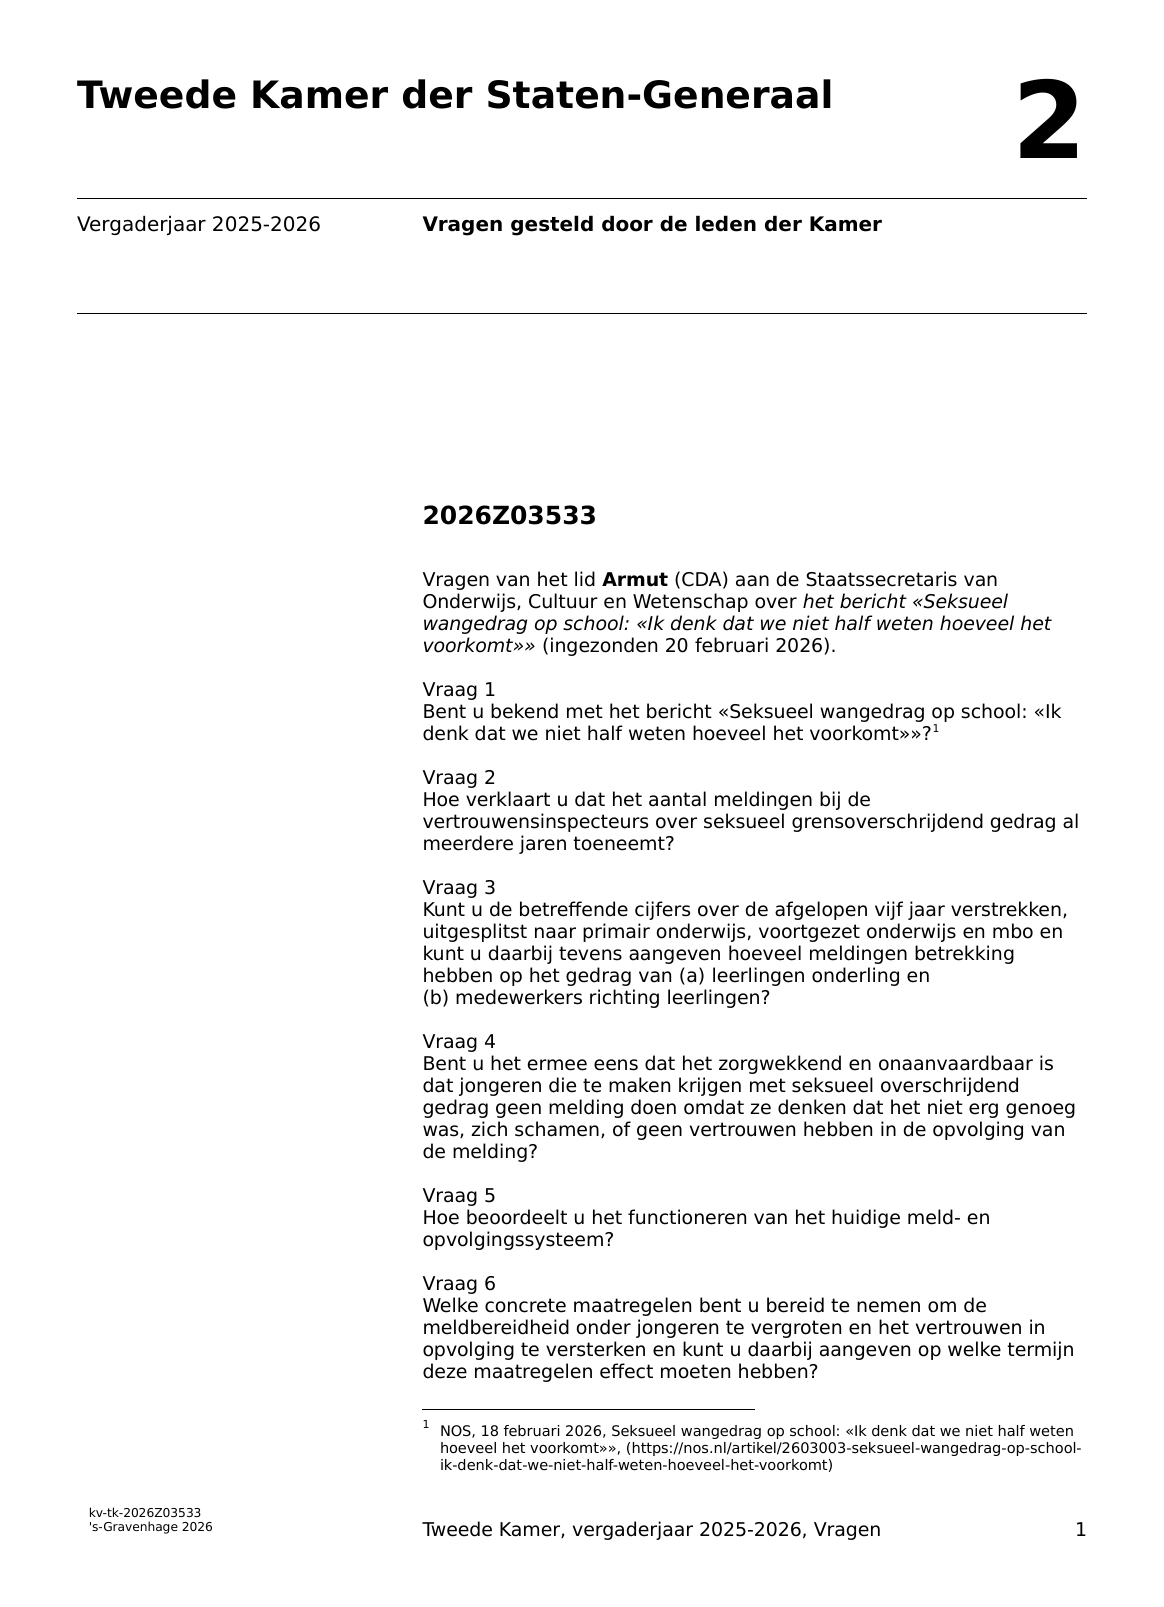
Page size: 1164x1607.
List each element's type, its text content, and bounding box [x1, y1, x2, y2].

table_cell Vergaderjaar 2025-2026 [77, 199, 422, 313]
text Vragen van het lid Armut (CDA) aan de Staatssecretaris van Onderwijs, Cultuur en Wetenschap over het bericht «Seksueel wangedrag op school: «Ik denk dat we niet half weten hoeveel het voorkomt»» (ingezonden 20 februari 2026). [422, 569, 1087, 657]
text Welke concrete maatregelen bent u bereid te nemen om de meldbereidheid onder jongeren te vergroten en het vertrouwen in opvolging te versterken en kunt u daarbij aangeven op welke termijn deze maatregelen effect moeten hebben? [422, 1295, 1087, 1383]
table_cell Vragen gesteld door de leden der Kamer [422, 199, 1087, 313]
text Vraag 5 [422, 1185, 1087, 1207]
text Vraag 1 [422, 679, 1087, 701]
text Hoe verklaart u dat het aantal meldingen bij de vertrouwensinspecteurs over seksueel grensoverschrijdend gedrag al meerdere jaren toeneemt? [422, 789, 1087, 855]
text 's-Gravenhage 2026 [88, 1520, 323, 1534]
text Hoe beoordeelt u het functioneren van het huidige meld- en opvolgingssysteem? [422, 1207, 1087, 1251]
text NOS, 18 februari 2026, Seksueel wangedrag op school: «Ik denk dat we niet half weten hoeveel het voorkomt»», (https://nos.nl/artikel/2603003-seksueel-wangedrag-op-school-ik-denk-dat-we-niet-half-weten-hoeveel-het-voorkomt) [422, 1418, 1087, 1474]
text Vraag 2 [422, 767, 1087, 789]
table_header 2 [886, 59, 1087, 198]
text Bent u het ermee eens dat het zorgwekkend en onaanvaardbaar is dat jongeren die te maken krijgen met seksueel overschrijdend gedrag geen melding doen omdat ze denken dat het niet erg genoeg was, zich schamen, of geen vertrouwen hebben in de opvolging van de melding? [422, 1053, 1087, 1163]
text Kunt u de betreffende cijfers over de afgelopen vijf jaar verstrekken, uitgesplitst naar primair onderwijs, voortgezet onderwijs en mbo en kunt u daarbij tevens aangeven hoeveel meldingen betrekking hebben op het gedrag van (a) leerlingen onderling en (b) medewerkers richting leerlingen? [422, 899, 1087, 1009]
text kv-tk-2026Z03533 [88, 1506, 323, 1520]
text Vraag 3 [422, 877, 1087, 899]
text Vraag 4 [422, 1031, 1087, 1053]
table_header Tweede Kamer der Staten-Generaal [77, 59, 886, 198]
text Vraag 6 [422, 1273, 1087, 1295]
text Bent u bekend met het bericht «Seksueel wangedrag op school: «Ik denk dat we niet half weten hoeveel het voorkomt»»? [422, 701, 1087, 745]
text 2026Z03533 [422, 501, 1087, 531]
